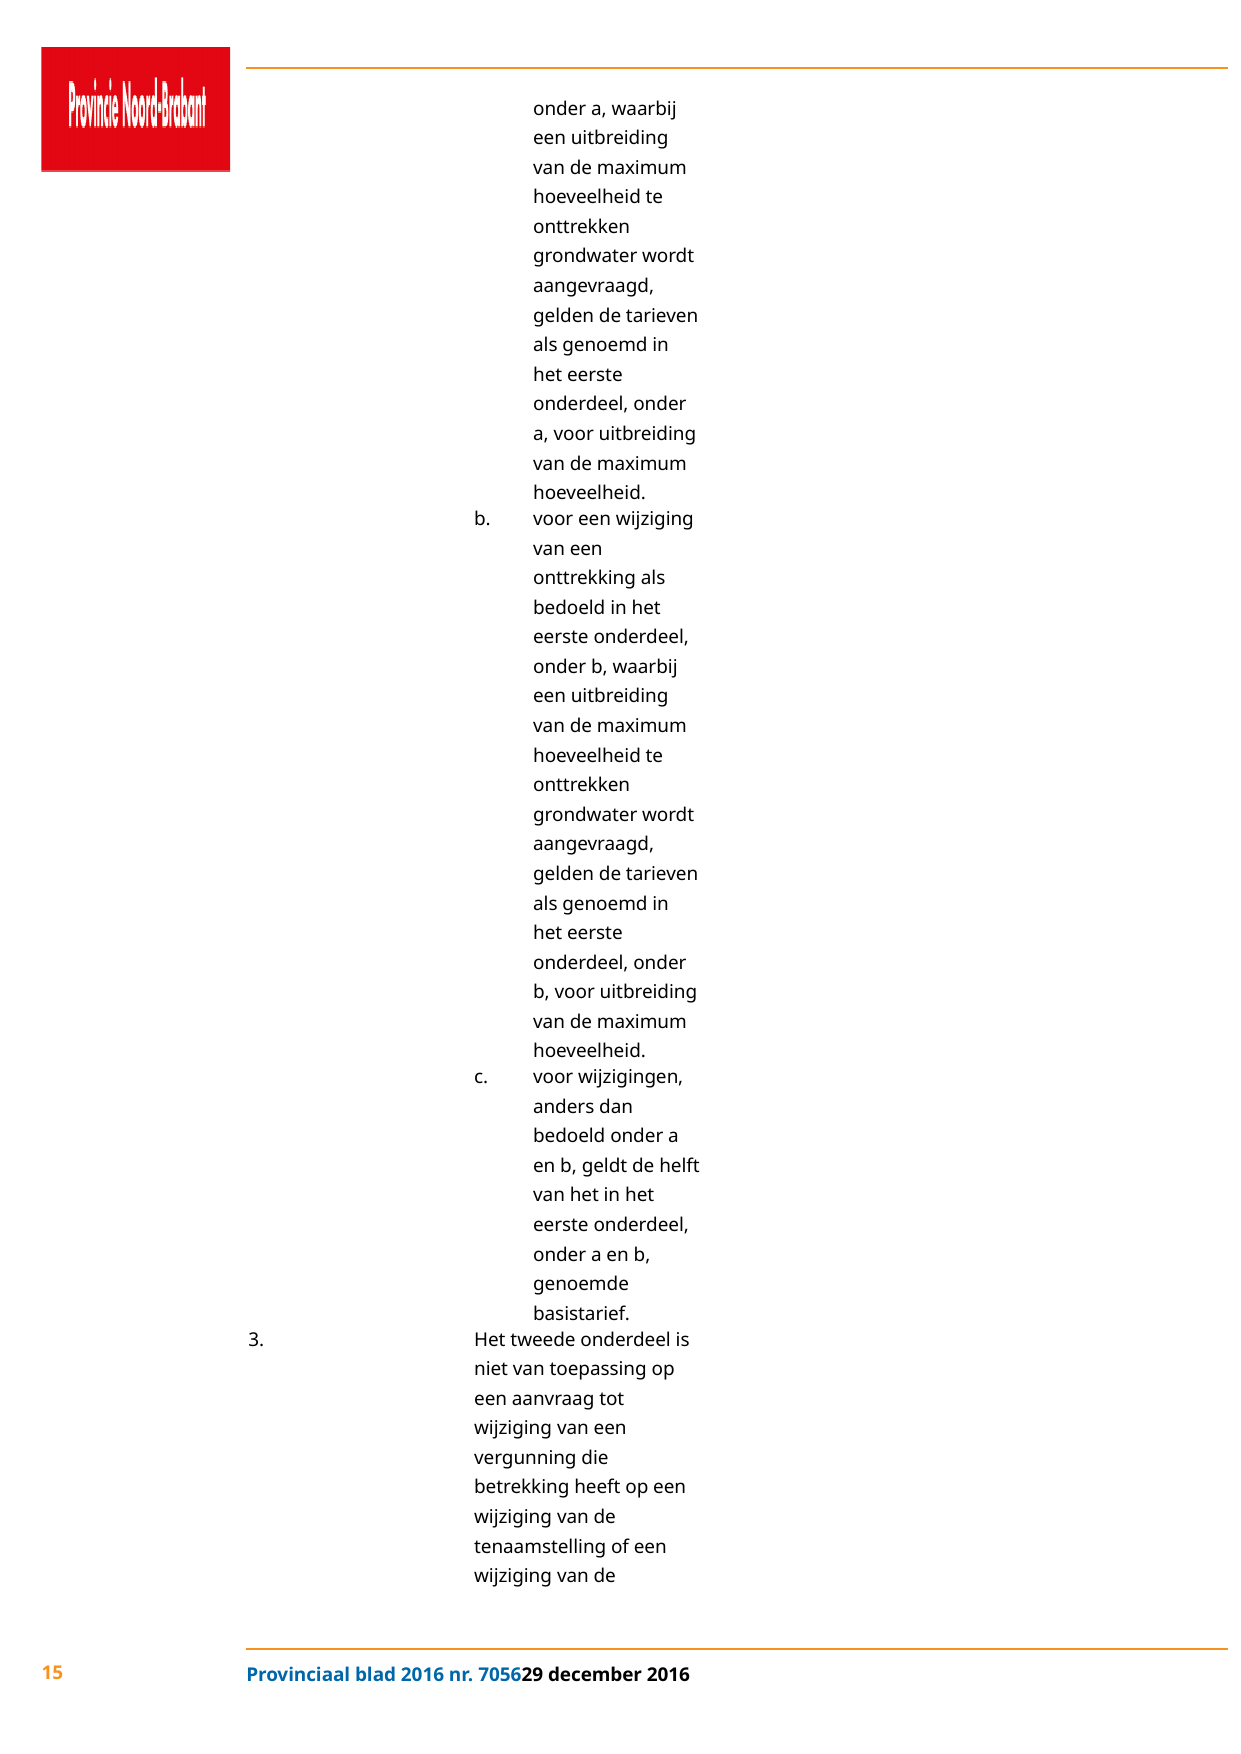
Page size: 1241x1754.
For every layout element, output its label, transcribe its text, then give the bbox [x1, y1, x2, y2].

picture [41, 47, 231, 172]
table_cell voor wijzigingen, anders dan bedoeld onder a en b, geldt de helft van het in het eerste onderdeel, onder a en b, genoemde basistarief. [474, 1063, 700, 1326]
table_cell [926, 1326, 1152, 1588]
table_cell Het tweede onderdeel is niet van toepassing op een aanvraag tot wijziging van een vergunning die betrekking heeft op een wijziging van de tenaamstelling of een wijziging van de [474, 1326, 700, 1588]
table_cell [700, 1326, 926, 1588]
table_cell 3. [248, 1326, 474, 1588]
table_cell onder a, waarbij een uitbreiding van de maximum hoeveelheid te onttrekken grondwater wordt aangevraagd, gelden de tarieven als genoemd in het eerste onderdeel, onder a, voor uitbreiding van de maximum hoeveelheid. [474, 95, 700, 505]
table_cell [248, 1063, 474, 1326]
table_cell [248, 95, 474, 505]
table_cell voor een wijziging van een onttrekking als bedoeld in het eerste onderdeel, onder b, waarbij een uitbreiding van de maximum hoeveelheid te onttrekken grondwater wordt aangevraagd, gelden de tarieven als genoemd in het eerste onderdeel, onder b, voor uitbreiding van de maximum hoeveelheid. [474, 505, 700, 1063]
table_cell [248, 505, 474, 1063]
